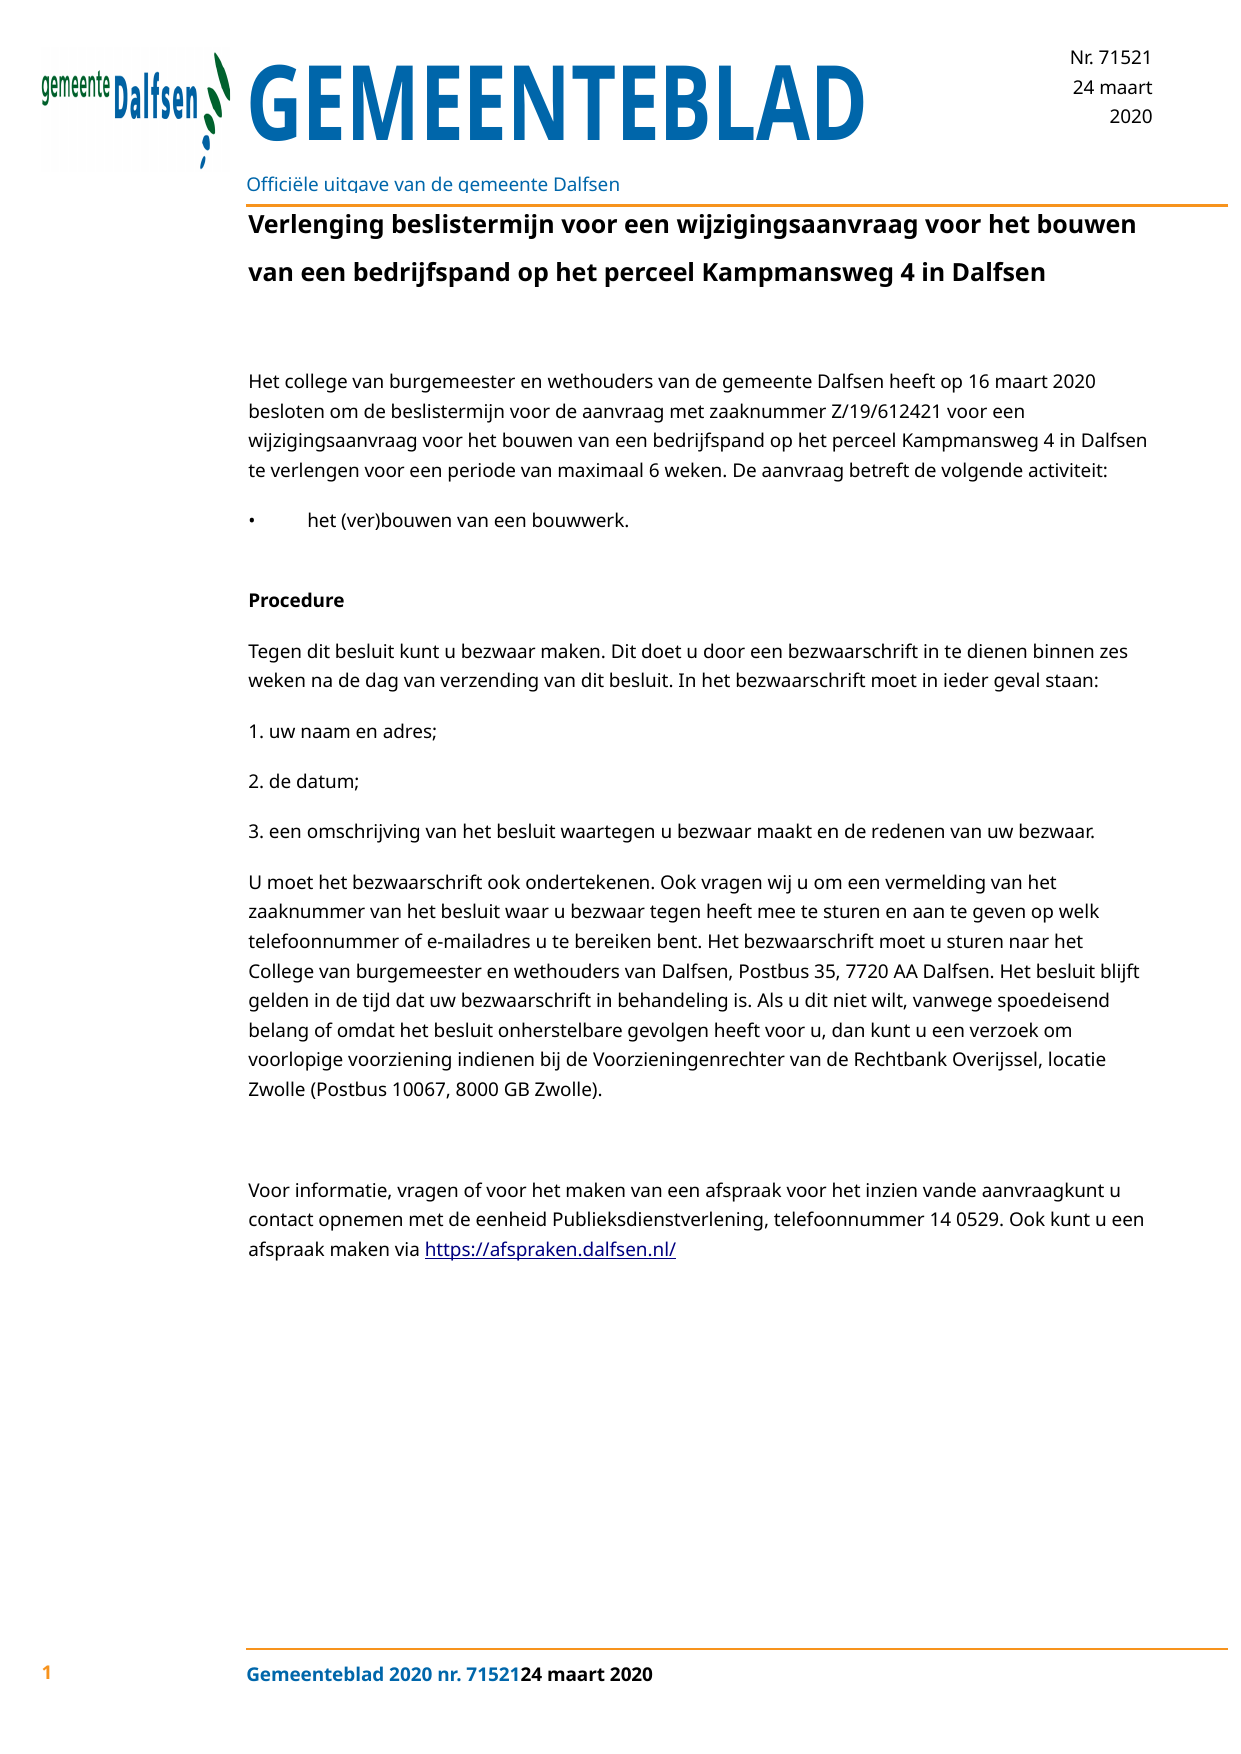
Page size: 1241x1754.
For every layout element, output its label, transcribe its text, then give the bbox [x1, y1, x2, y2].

text 1. uw naam en adres; [248, 718, 1152, 744]
text Procedure [248, 587, 1152, 613]
text 3. een omschrijving van het besluit waartegen u bezwaar maakt en de redenen van uw bezwaar. [248, 819, 1152, 844]
text 2. de datum; [248, 768, 1152, 794]
text Het college van burgemeester en wethouders van de gemeente Dalfsen heeft op 16 maart 2020 besloten om de beslistermijn voor de aanvraag met zaaknummer Z/19/612421 voor een wijzigingsaanvraag voor het bouwen van een bedrijfspand op het perceel Kampmansweg 4 in Dalfsen te verlengen voor een periode van maximaal 6 weken. De aanvraag betreft de volgende activiteit: [248, 368, 1152, 483]
text Voor informatie, vragen of voor het maken van een afspraak voor het inzien vande aanvraagkunt u contact opnemen met de eenheid Publieksdienstverlening, telefoonnummer 14 0529. Ook kunt u een afspraak maken via https://afspraken.dalfsen.nl/ [248, 1177, 1152, 1262]
text Verlenging beslistermijn voor een wijzigingsaanvraag voor het bouwen van een bedrijfspand op het perceel Kampmansweg 4 in Dalfsen [248, 207, 1152, 288]
text Tegen dit besluit kunt u bezwaar maken. Dit doet u door een bezwaarschrift in te dienen binnen zes weken na de dag van verzending van dit besluit. In het bezwaarschrift moet in ieder geval staan: [248, 638, 1152, 693]
picture [41, 47, 231, 172]
text U moet het bezwaarschrift ook ondertekenen. Ook vragen wij u om een vermelding van het zaaknummer van het besluit waar u bezwaar tegen heeft mee te sturen en aan te geven op welk telefoonnummer of e-mailadres u te bereiken bent. Het bezwaarschrift moet u sturen naar het College van burgemeester en wethouders van Dalfsen, Postbus 35, 7720 AA Dalfsen. Het besluit blijft gelden in de tijd dat uw bezwaarschrift in behandeling is. Als u dit niet wilt, vanwege spoedeisend belang of omdat het besluit onherstelbare gevolgen heeft voor u, dan kunt u een verzoek om voorlopige voorziening indienen bij de Voorzieningenrechter van de Rechtbank Overijssel, locatie Zwolle (Postbus 10067, 8000 GB Zwolle). [248, 869, 1152, 1102]
list het (ver)bouwen van een bouwwerk. [248, 507, 1152, 533]
